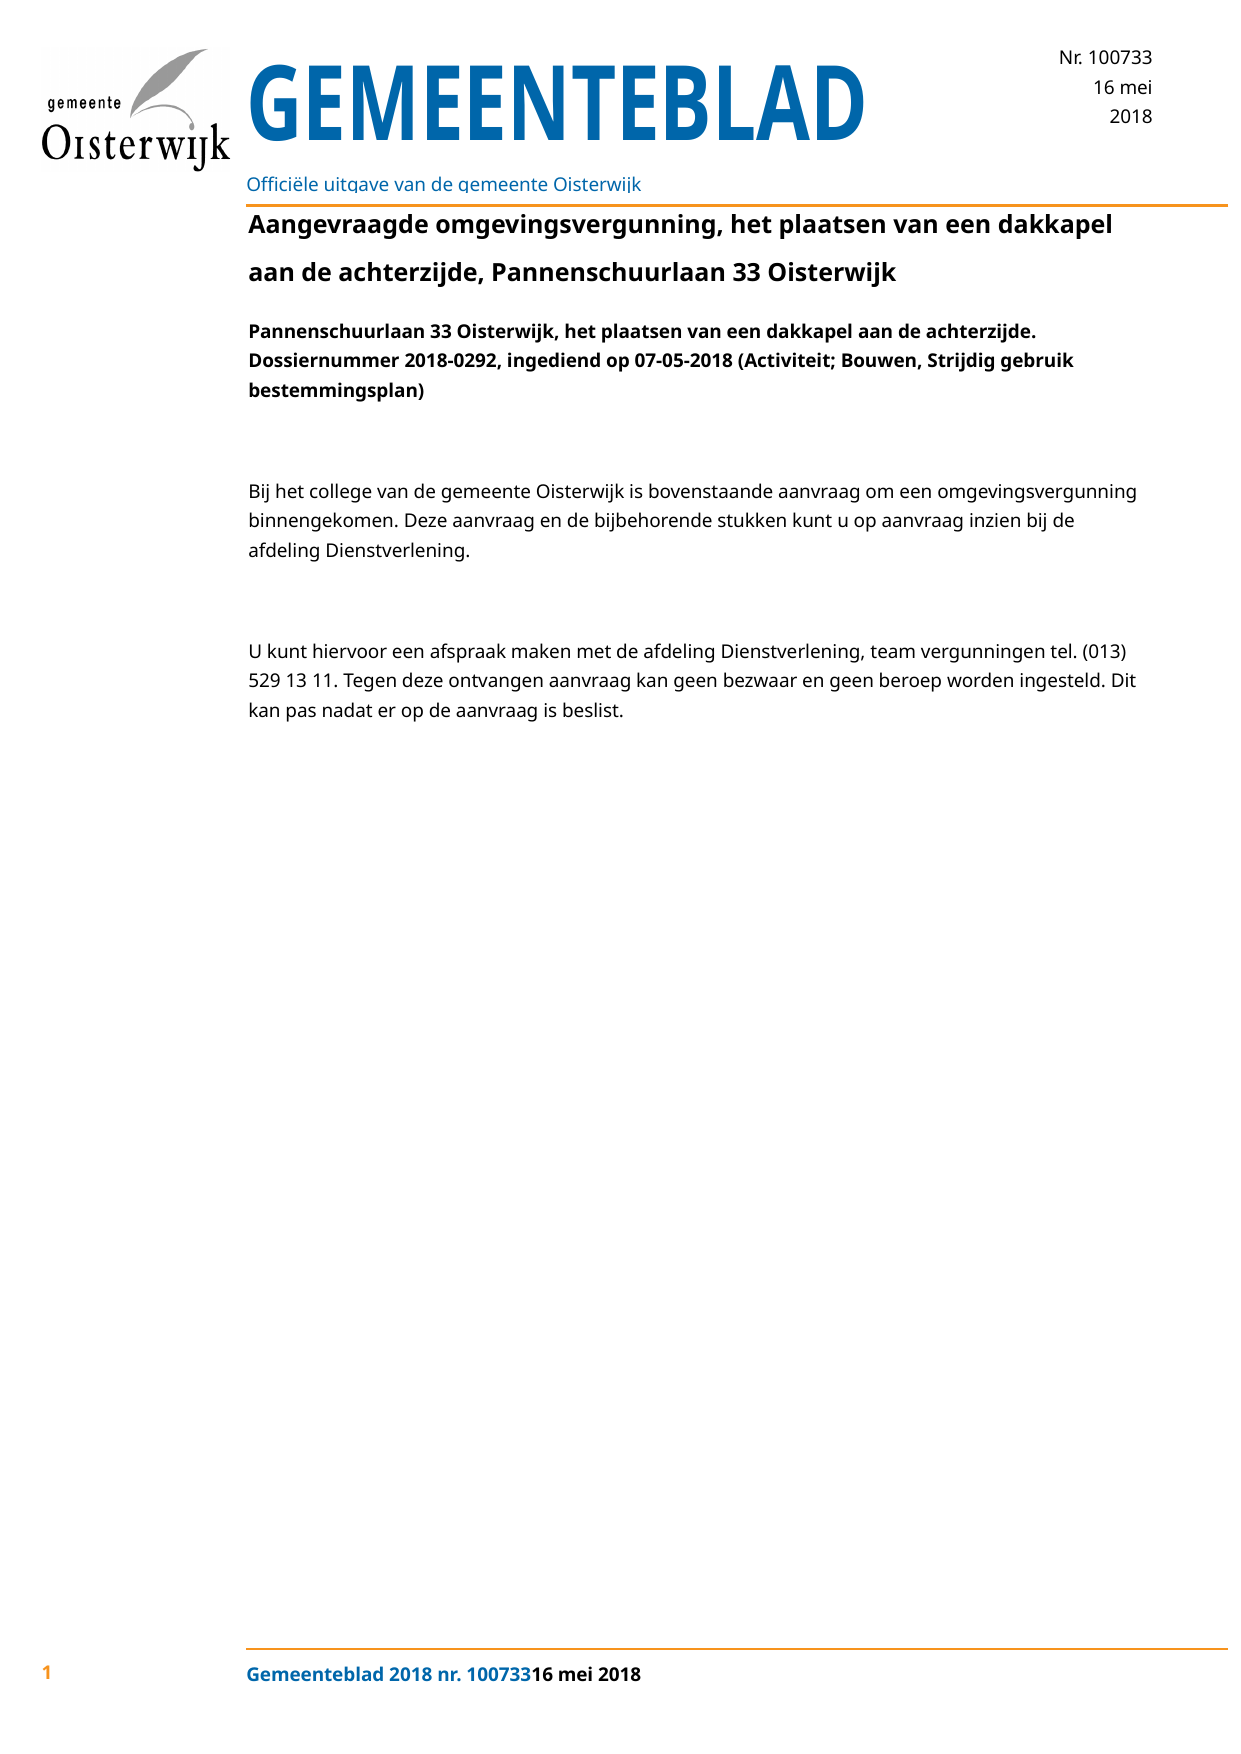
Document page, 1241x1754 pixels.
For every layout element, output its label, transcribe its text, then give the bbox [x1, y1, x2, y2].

picture [41, 47, 231, 172]
text Pannenschuurlaan 33 Oisterwijk, het plaatsen van een dakkapel aan de achterzijde. Dossiernummer 2018-0292, ingediend op 07-05-2018 (Activiteit; Bouwen, Strijdig gebruik bestemmingsplan) [248, 318, 1152, 403]
text Aangevraagde omgevingsvergunning, het plaatsen van een dakkapel aan de achterzijde, Pannenschuurlaan 33 Oisterwijk [248, 207, 1152, 288]
text Bij het college van de gemeente Oisterwijk is bovenstaande aanvraag om een omgevingsvergunning binnengekomen. Deze aanvraag en de bijbehorende stukken kunt u op aanvraag inzien bij de afdeling Dienstverlening. [248, 478, 1152, 563]
text U kunt hiervoor een afspraak maken met de afdeling Dienstverlening, team vergunningen tel. (013) 529 13 11. Tegen deze ontvangen aanvraag kan geen bezwaar en geen beroep worden ingesteld. Dit kan pas nadat er op de aanvraag is beslist. [248, 638, 1152, 723]
